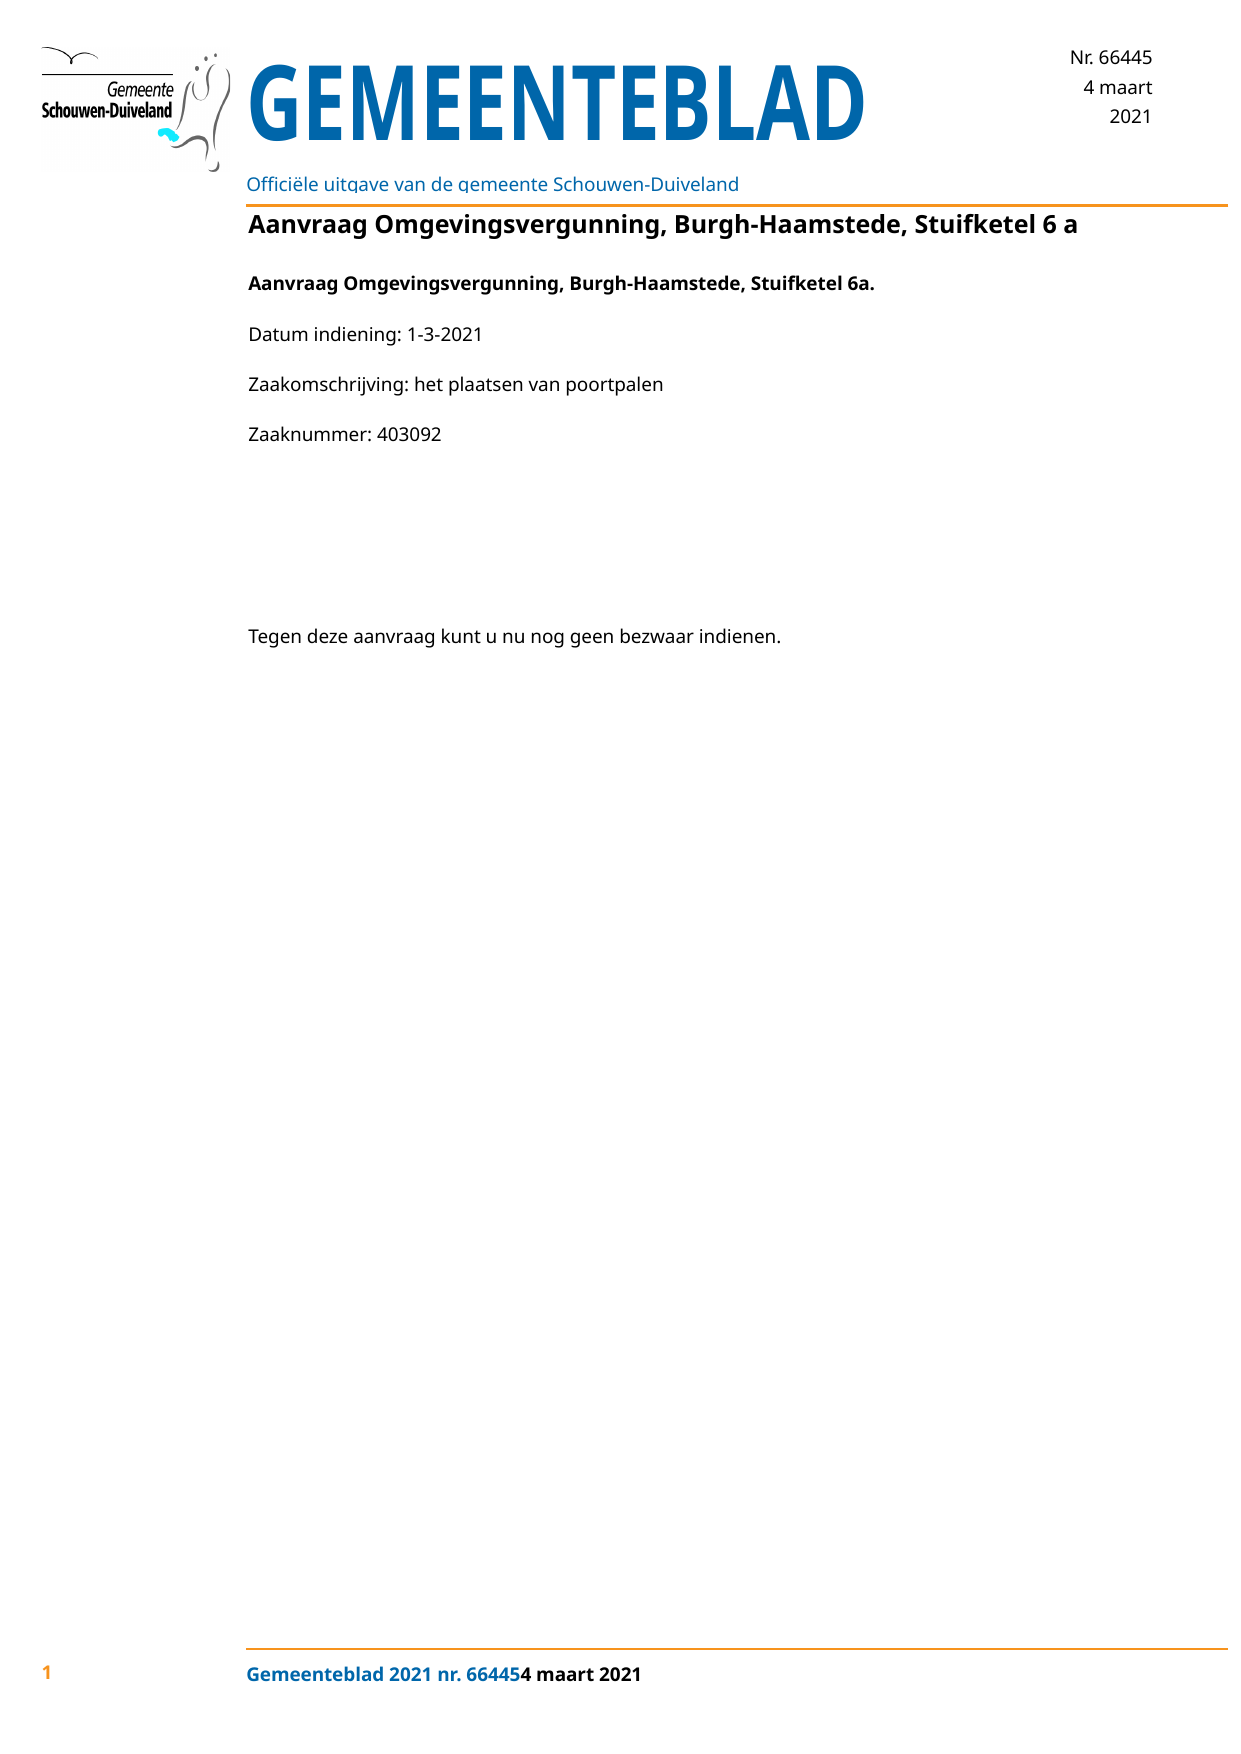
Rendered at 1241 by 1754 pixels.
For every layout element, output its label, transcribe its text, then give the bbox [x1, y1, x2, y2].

text Zaakomschrijving: het plaatsen van poortpalen [248, 371, 1152, 397]
text Tegen deze aanvraag kunt u nu nog geen bezwaar indienen. [248, 623, 1152, 649]
text Aanvraag Omgevingsvergunning, Burgh-Haamstede, Stuifketel 6 a [248, 207, 1152, 241]
picture [41, 47, 231, 172]
text Datum indiening: 1-3-2021 [248, 321, 1152, 346]
text Aanvraag Omgevingsvergunning, Burgh-Haamstede, Stuifketel 6a. [248, 270, 1152, 296]
text Zaaknummer: 403092 [248, 422, 1152, 447]
